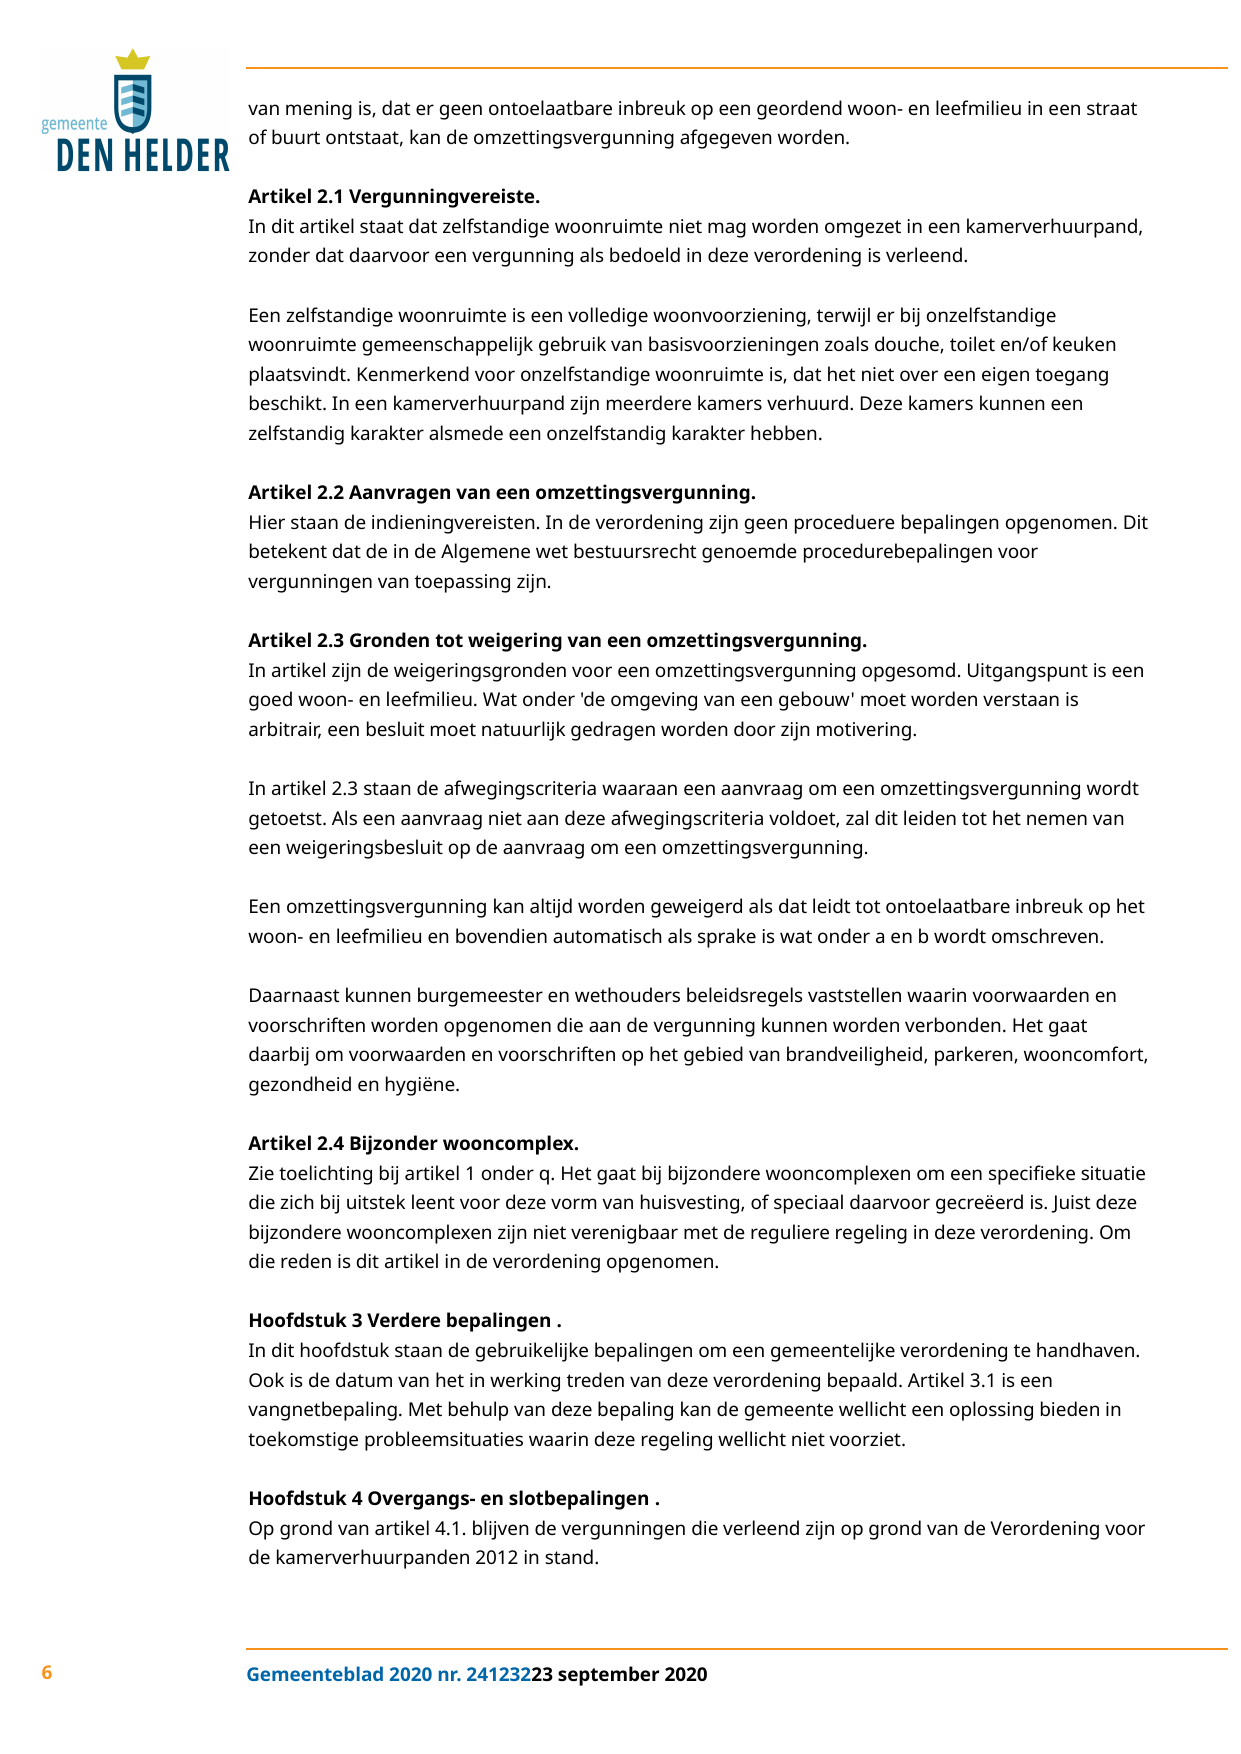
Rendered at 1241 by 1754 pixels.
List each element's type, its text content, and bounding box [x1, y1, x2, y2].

text Artikel 2.3 Gronden tot weigering van een omzettingsvergunning. [248, 627, 1152, 653]
picture [41, 47, 231, 172]
text Hoofdstuk 4 Overgangs- en slotbepalingen . [248, 1485, 1152, 1511]
text In artikel zijn de weigeringsgronden voor een omzettingsvergunning opgesomd. Uitgangspunt is een goed woon- en leefmilieu. Wat onder 'de omgeving van een gebouw' moet worden verstaan is arbitrair, een besluit moet natuurlijk gedragen worden door zijn motivering. [248, 657, 1152, 742]
picture [182, 144, 187, 165]
text Een omzettingsvergunning kan altijd worden geweigerd als dat leidt tot ontoelaatbare inbreuk op het woon- en leefmilieu en bovendien automatisch als sprake is wat onder a en b wordt omschreven. [248, 893, 1152, 949]
text In artikel 2.3 staan de afwegingscriteria waaraan een aanvraag om een omzettingsvergunning wordt getoetst. Als een aanvraag niet aan deze afwegingscriteria voldoet, zal dit leiden tot het nemen van een weigeringsbesluit op de aanvraag om een omzettingsvergunning. [248, 775, 1152, 860]
text Artikel 2.4 Bijzonder wooncomplex. [248, 1130, 1152, 1156]
text Op grond van artikel 4.1. blijven de vergunningen die verleend zijn op grond van de Verordening voor de kamerverhuurpanden 2012 in stand. [248, 1515, 1152, 1570]
text Een zelfstandige woonruimte is een volledige woonvoorziening, terwijl er bij onzelfstandige woonruimte gemeenschappelijk gebruik van basisvoorzieningen zoals douche, toilet en/of keuken plaatsvindt. Kenmerkend voor onzelfstandige woonruimte is, dat het niet over een eigen toegang beschikt. In een kamerverhuurpand zijn meerdere kamers verhuurd. Deze kamers kunnen een zelfstandig karakter alsmede een onzelfstandig karakter hebben. [248, 302, 1152, 446]
picture [100, 154, 106, 172]
text In dit artikel staat dat zelfstandige woonruimte niet mag worden omgezet in een kamerverhuurpand, zonder dat daarvoor een vergunning als bedoeld in deze verordening is verleend. [248, 213, 1152, 268]
text Daarnaast kunnen burgemeester en wethouders beleidsregels vaststellen waarin voorwaarden en voorschriften worden opgenomen die aan de vergunning kunnen worden verbonden. Het gaat daarbij om voorwaarden en voorschriften op het gebied van brandveiligheid, parkeren, wooncomfort, gezondheid en hygiëne. [248, 982, 1152, 1097]
text Artikel 2.2 Aanvragen van een omzettingsvergunning. [248, 479, 1152, 505]
text Zie toelichting bij artikel 1 onder q. Het gaat bij bijzondere wooncomplexen om een specifieke situatie die zich bij uitstek leent voor deze vorm van huisvesting, of speciaal daarvoor gecreëerd is. Juist deze bijzondere wooncomplexen zijn niet verenigbaar met de reguliere regeling in deze verordening. Om die reden is dit artikel in de verordening opgenomen. [248, 1160, 1152, 1274]
picture [130, 157, 135, 172]
text In dit hoofdstuk staan de gebruikelijke bepalingen om een gemeentelijke verordening te handhaven. Ook is de datum van het in werking treden van deze verordening bepaald. Artikel 3.1 is een vangnetbepaling. Met behulp van deze bepaling kan de gemeente wellicht een oplossing bieden in toekomstige probleemsituaties waarin deze regeling wellicht niet voorziet. [248, 1337, 1152, 1452]
text van mening is, dat er geen ontoelaatbare inbreuk op een geordend woon- en leefmilieu in een straat of buurt ontstaat, kan de omzettingsvergunning afgegeven worden. [248, 95, 1152, 150]
text Artikel 2.1 Vergunningvereiste. [248, 183, 1152, 209]
picture [220, 160, 224, 172]
text Hoofdstuk 3 Verdere bepalingen . [248, 1308, 1152, 1333]
text Hier staan de indieningvereisten. In de verordening zijn geen proceduere bepalingen opgenomen. Dit betekent dat de in de Algemene wet bestuursrecht genoemde procedurebepalingen voor vergunningen van toepassing zijn. [248, 509, 1152, 594]
picture [63, 144, 68, 165]
